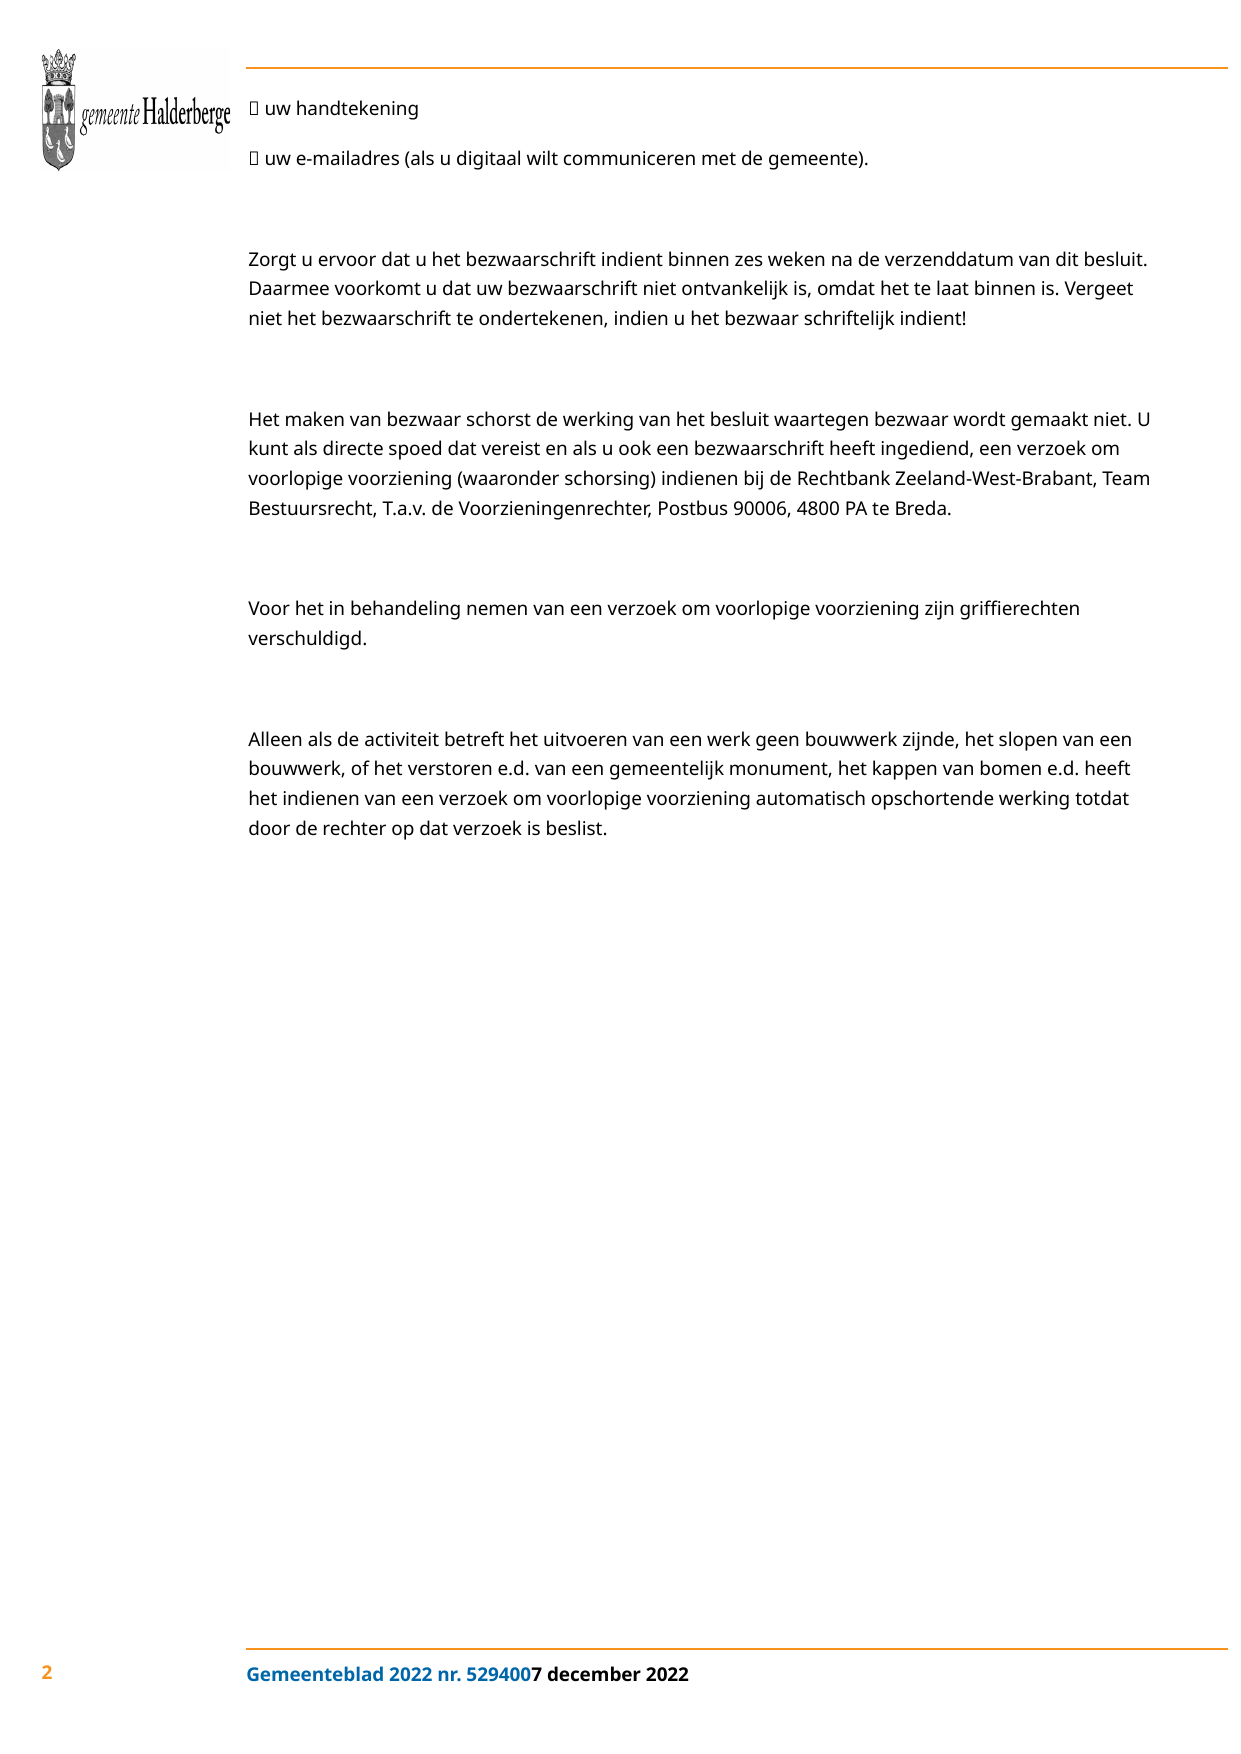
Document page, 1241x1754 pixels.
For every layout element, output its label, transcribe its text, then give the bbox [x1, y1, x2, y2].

picture [41, 47, 231, 172]
text Het maken van bezwaar schorst de werking van het besluit waartegen bezwaar wordt gemaakt niet. U kunt als directe spoed dat vereist en als u ook een bezwaarschrift heeft ingediend, een verzoek om voorlopige voorziening (waaronder schorsing) indienen bij de Rechtbank Zeeland-West-Brabant, Team Bestuursrecht, T.a.v. de Voorzieningenrechter, Postbus 90006, 4800 PA te Breda. [248, 406, 1152, 521]
text  uw e-mailadres (als u digitaal wilt communiceren met de gemeente). [248, 145, 1152, 171]
text  uw handtekening [248, 95, 1152, 121]
text Voor het in behandeling nemen van een verzoek om voorlopige voorziening zijn griffierechten verschuldigd. [248, 596, 1152, 651]
text Alleen als de activiteit betreft het uitvoeren van een werk geen bouwwerk zijnde, het slopen van een bouwwerk, of het verstoren e.d. van een gemeentelijk monument, het kappen van bomen e.d. heeft het indienen van een verzoek om voorlopige voorziening automatisch opschortende werking totdat door de rechter op dat verzoek is beslist. [248, 726, 1152, 841]
text Zorgt u ervoor dat u het bezwaarschrift indient binnen zes weken na de verzenddatum van dit besluit. Daarmee voorkomt u dat uw bezwaarschrift niet ontvankelijk is, omdat het te laat binnen is. Vergeet niet het bezwaarschrift te ondertekenen, indien u het bezwaar schriftelijk indient! [248, 246, 1152, 331]
